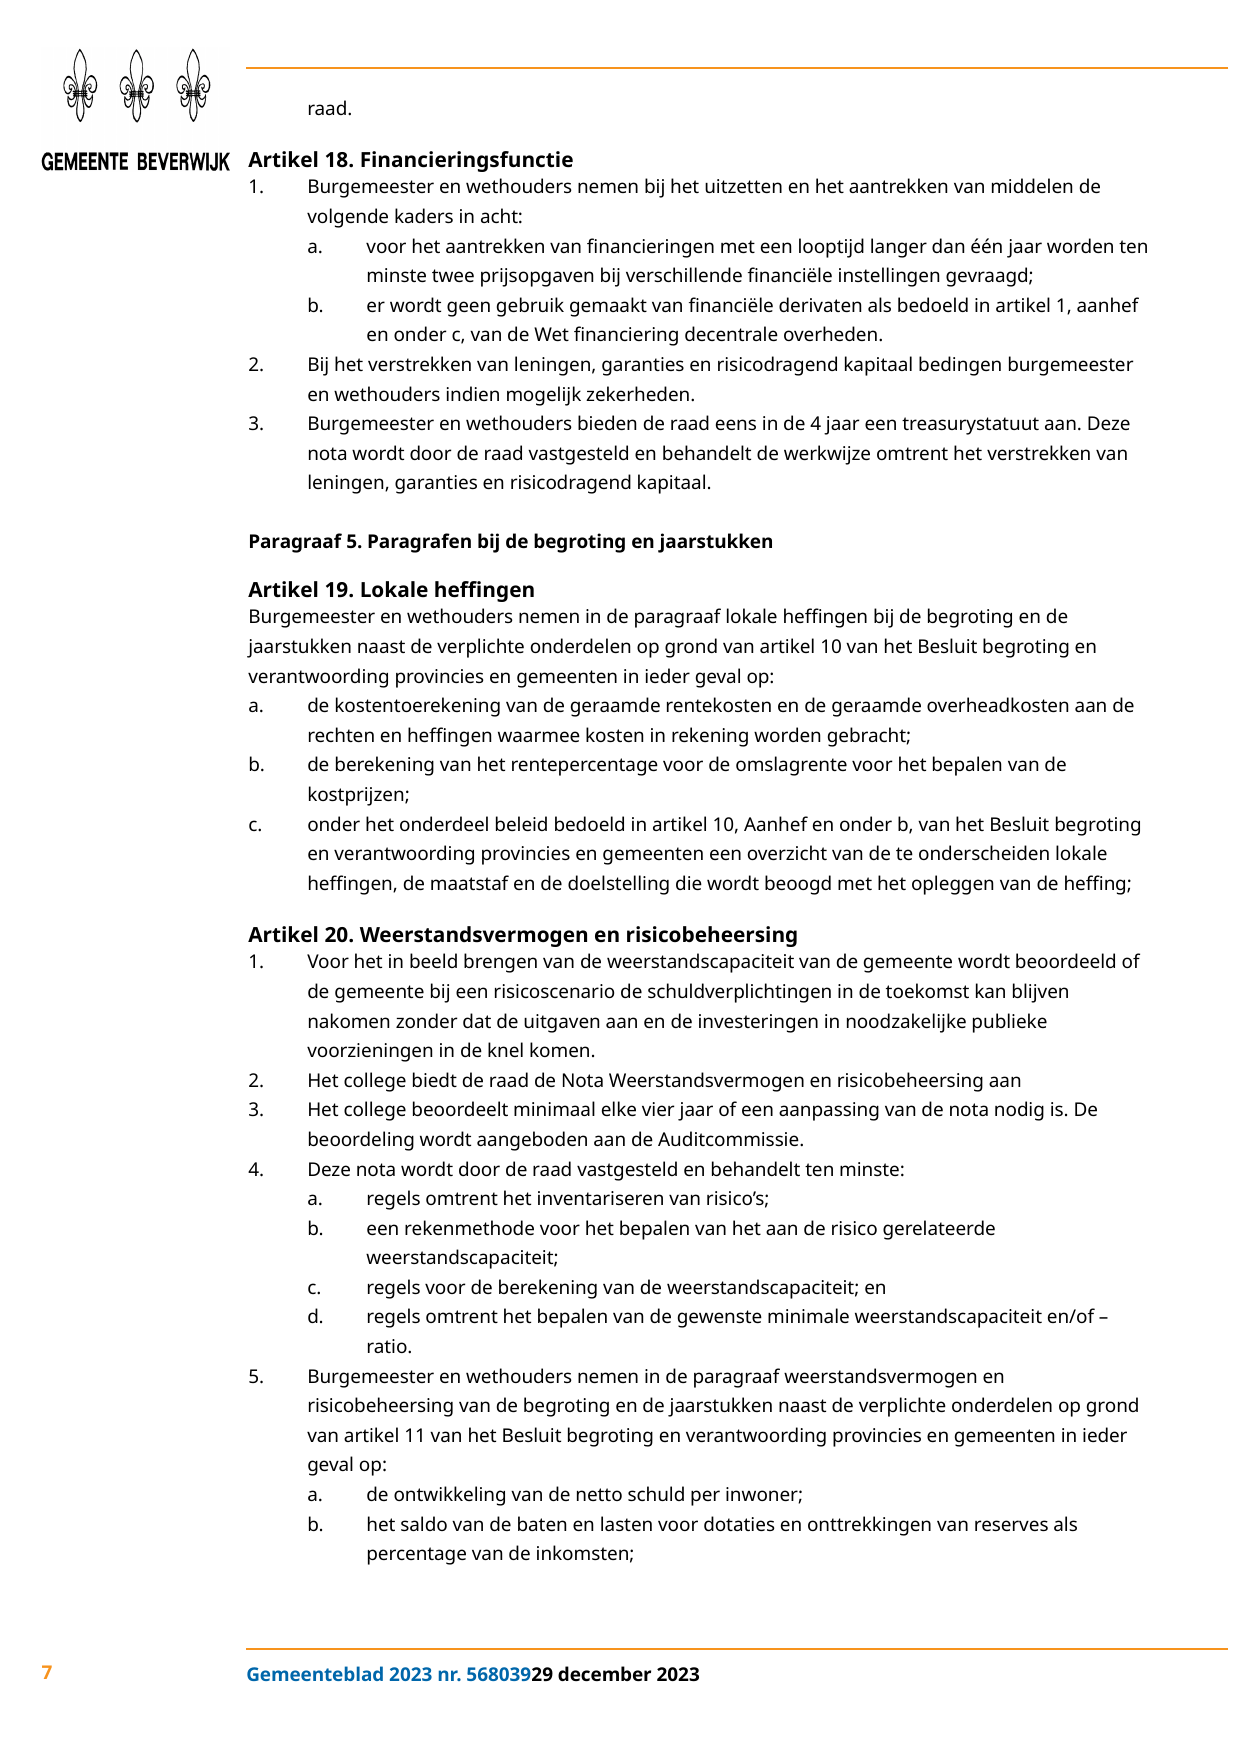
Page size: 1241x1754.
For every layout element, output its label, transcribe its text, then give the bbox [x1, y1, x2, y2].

list het saldo van de baten en lasten voor dotaties en onttrekkingen van reserves als percentage van de inkomsten; [307, 1511, 1152, 1566]
text Artikel 19. Lokale heffingen [248, 575, 1152, 604]
list Het college beoordeelt minimaal elke vier jaar of een aanpassing van de nota nodig is. De beoordeling wordt aangeboden aan de Auditcommissie. [248, 1097, 1152, 1152]
list een rekenmethode voor het bepalen van het aan de risico gerelateerde weerstandscapaciteit; [307, 1215, 1152, 1270]
list Deze nota wordt door de raad vastgesteld en behandelt ten minste: [248, 1156, 1152, 1182]
text Artikel 20. Weerstandsvermogen en risicobeheersing [248, 920, 1152, 949]
list onder het onderdeel beleid bedoeld in artikel 10, Aanhef en onder b, van het Besluit begroting en verantwoording provincies en gemeenten een overzicht van de te onderscheiden lokale heffingen, de maatstaf en de doelstelling die wordt beoogd met het opleggen van de heffing; [248, 811, 1152, 896]
list raad. [248, 95, 1152, 121]
list regels omtrent het inventariseren van risico’s; [307, 1185, 1152, 1211]
list Voor het in beeld brengen van de weerstandscapaciteit van de gemeente wordt beoordeeld of de gemeente bij een risicoscenario de schuldverplichtingen in de toekomst kan blijven nakomen zonder dat de uitgaven aan en de investeringen in noodzakelijke publieke voorzieningen in de knel komen. [248, 949, 1152, 1063]
list de berekening van het rentepercentage voor de omslagrente voor het bepalen van de kostprijzen; [248, 752, 1152, 807]
list Het college biedt de raad de Nota Weerstandsvermogen en risicobeheersing aan [248, 1067, 1152, 1093]
list regels omtrent het bepalen van de gewenste minimale weerstandscapaciteit en/of –ratio. [307, 1304, 1152, 1359]
list voor het aantrekken van financieringen met een looptijd langer dan één jaar worden ten minste twee prijsopgaven bij verschillende financiële instellingen gevraagd; [307, 233, 1152, 288]
list regels voor de berekening van de weerstandscapaciteit; en [307, 1274, 1152, 1300]
list Burgemeester en wethouders bieden de raad eens in de 4 jaar een treasurystatuut aan. Deze nota wordt door de raad vastgesteld en behandelt de werkwijze omtrent het verstrekken van leningen, garanties en risicodragend kapitaal. [248, 410, 1152, 495]
list Bij het verstrekken van leningen, garanties en risicodragend kapitaal bedingen burgemeester en wethouders indien mogelijk zekerheden. [248, 351, 1152, 406]
text Paragraaf 5. Paragrafen bij de begroting en jaarstukken [248, 529, 1152, 554]
text Burgemeester en wethouders nemen in de paragraaf lokale heffingen bij de begroting en de jaarstukken naast de verplichte onderdelen op grond van artikel 10 van het Besluit begroting en verantwoording provincies en gemeenten in ieder geval op: [248, 604, 1152, 688]
list Burgemeester en wethouders nemen in de paragraaf weerstandsvermogen en risicobeheersing van de begroting en de jaarstukken naast de verplichte onderdelen op grond van artikel 11 van het Besluit begroting en verantwoording provincies en gemeenten in ieder geval op: [248, 1363, 1152, 1477]
text Artikel 18. Financieringsfunctie [248, 145, 1152, 174]
list de ontwikkeling van de netto schuld per inwoner; [307, 1481, 1152, 1507]
list de kostentoerekening van de geraamde rentekosten en de geraamde overheadkosten aan de rechten en heffingen waarmee kosten in rekening worden gebracht; [248, 692, 1152, 748]
list Burgemeester en wethouders nemen bij het uitzetten en het aantrekken van middelen de volgende kaders in acht: [248, 174, 1152, 229]
list er wordt geen gebruik gemaakt van financiële derivaten als bedoeld in artikel 1, aanhef en onder c, van de Wet financiering decentrale overheden. [307, 292, 1152, 347]
picture [41, 47, 231, 172]
